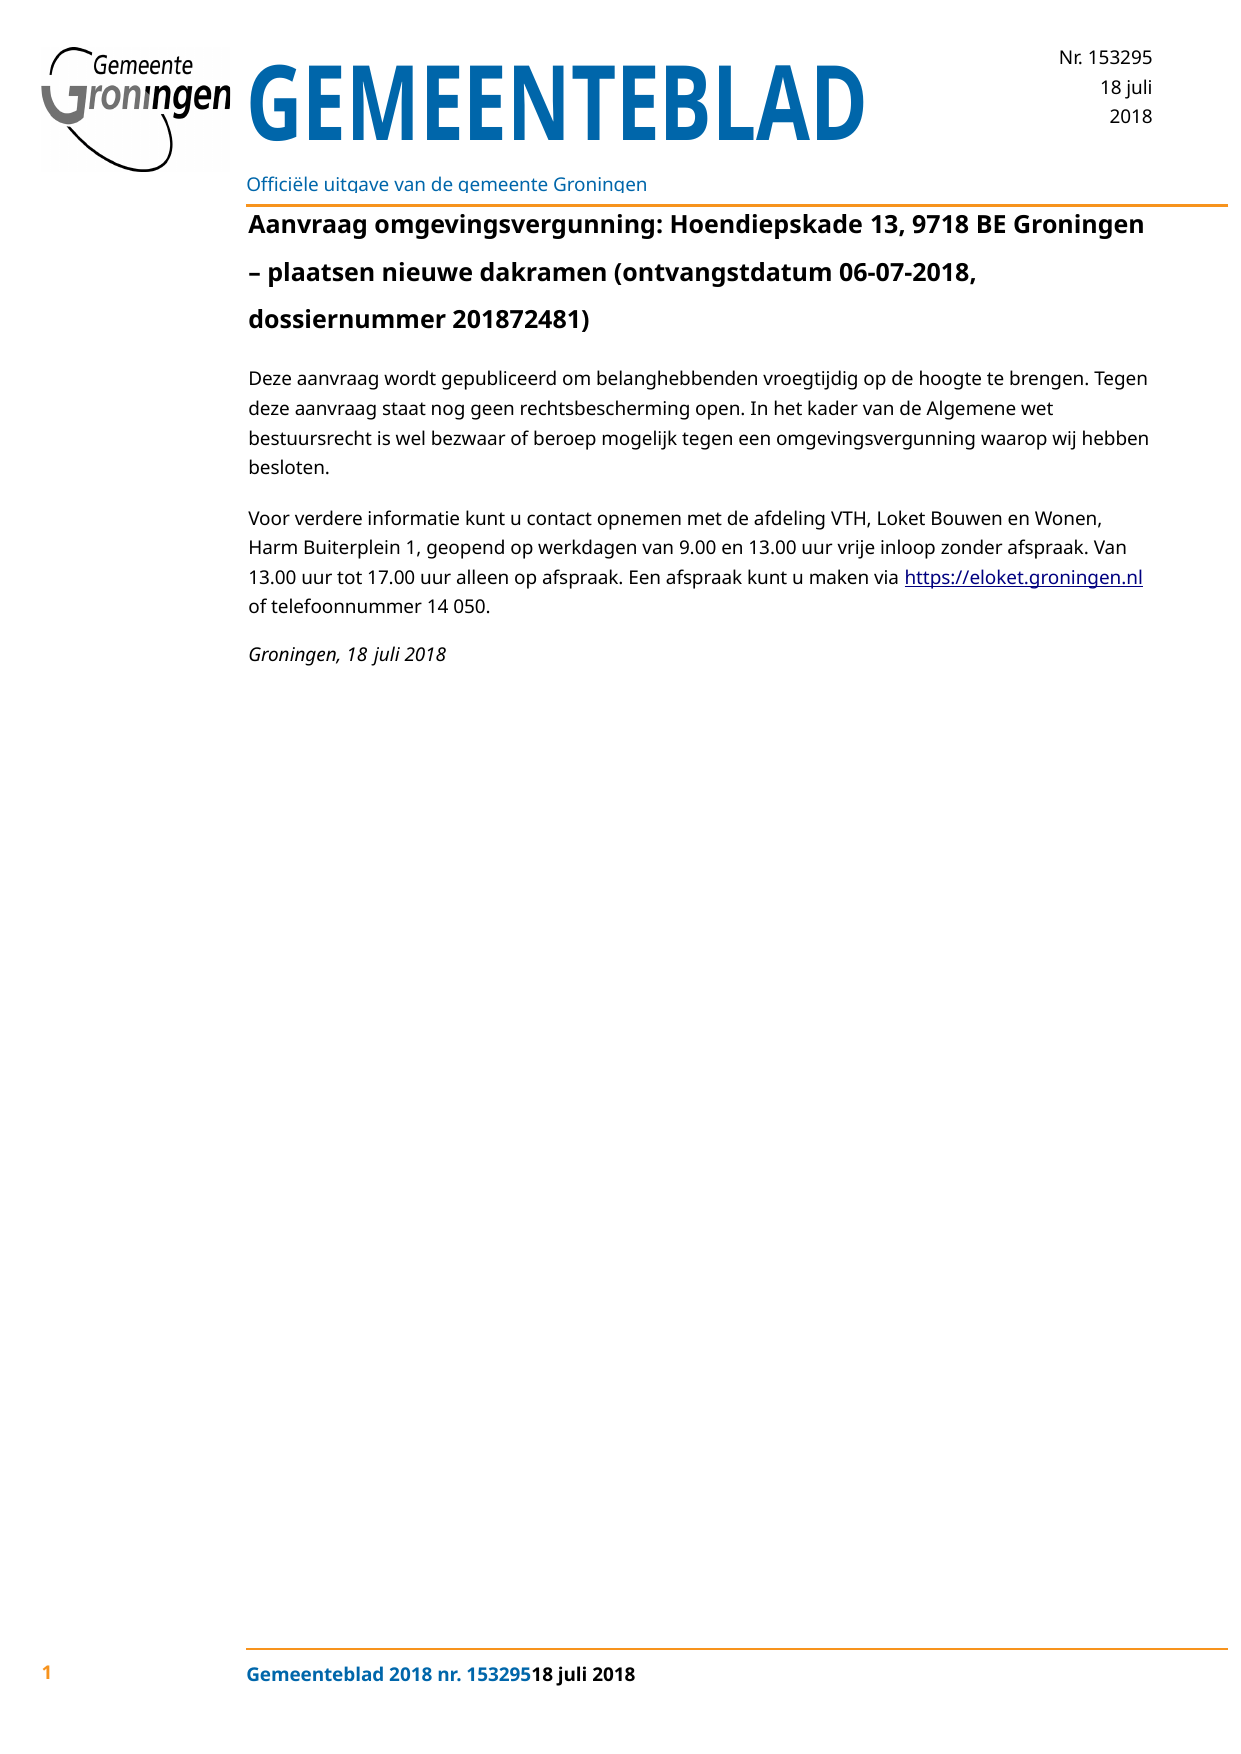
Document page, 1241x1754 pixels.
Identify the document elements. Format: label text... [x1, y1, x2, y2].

picture [41, 47, 231, 172]
text Voor verdere informatie kunt u contact opnemen met de afdeling VTH, Loket Bouwen en Wonen, Harm Buiterplein 1, geopend op werkdagen van 9.00 en 13.00 uur vrije inloop zonder afspraak. Van 13.00 uur tot 17.00 uur alleen op afspraak. Een afspraak kunt u maken via https://eloket.groningen.nl of telefoonnummer 14 050. [248, 505, 1152, 619]
text Groningen, 18 juli 2018 [248, 641, 1152, 667]
text Aanvraag omgevingsvergunning: Hoendiepskade 13, 9718 BE Groningen – plaatsen nieuwe dakramen (ontvangstdatum 06-07-2018, dossiernummer 201872481) [248, 207, 1152, 336]
text Deze aanvraag wordt gepubliceerd om belanghebbenden vroegtijdig op de hoogte te brengen. Tegen deze aanvraag staat nog geen rechtsbescherming open. In het kader van de Algemene wet bestuursrecht is wel bezwaar of beroep mogelijk tegen een omgevingsvergunning waarop wij hebben besloten. [248, 366, 1152, 480]
